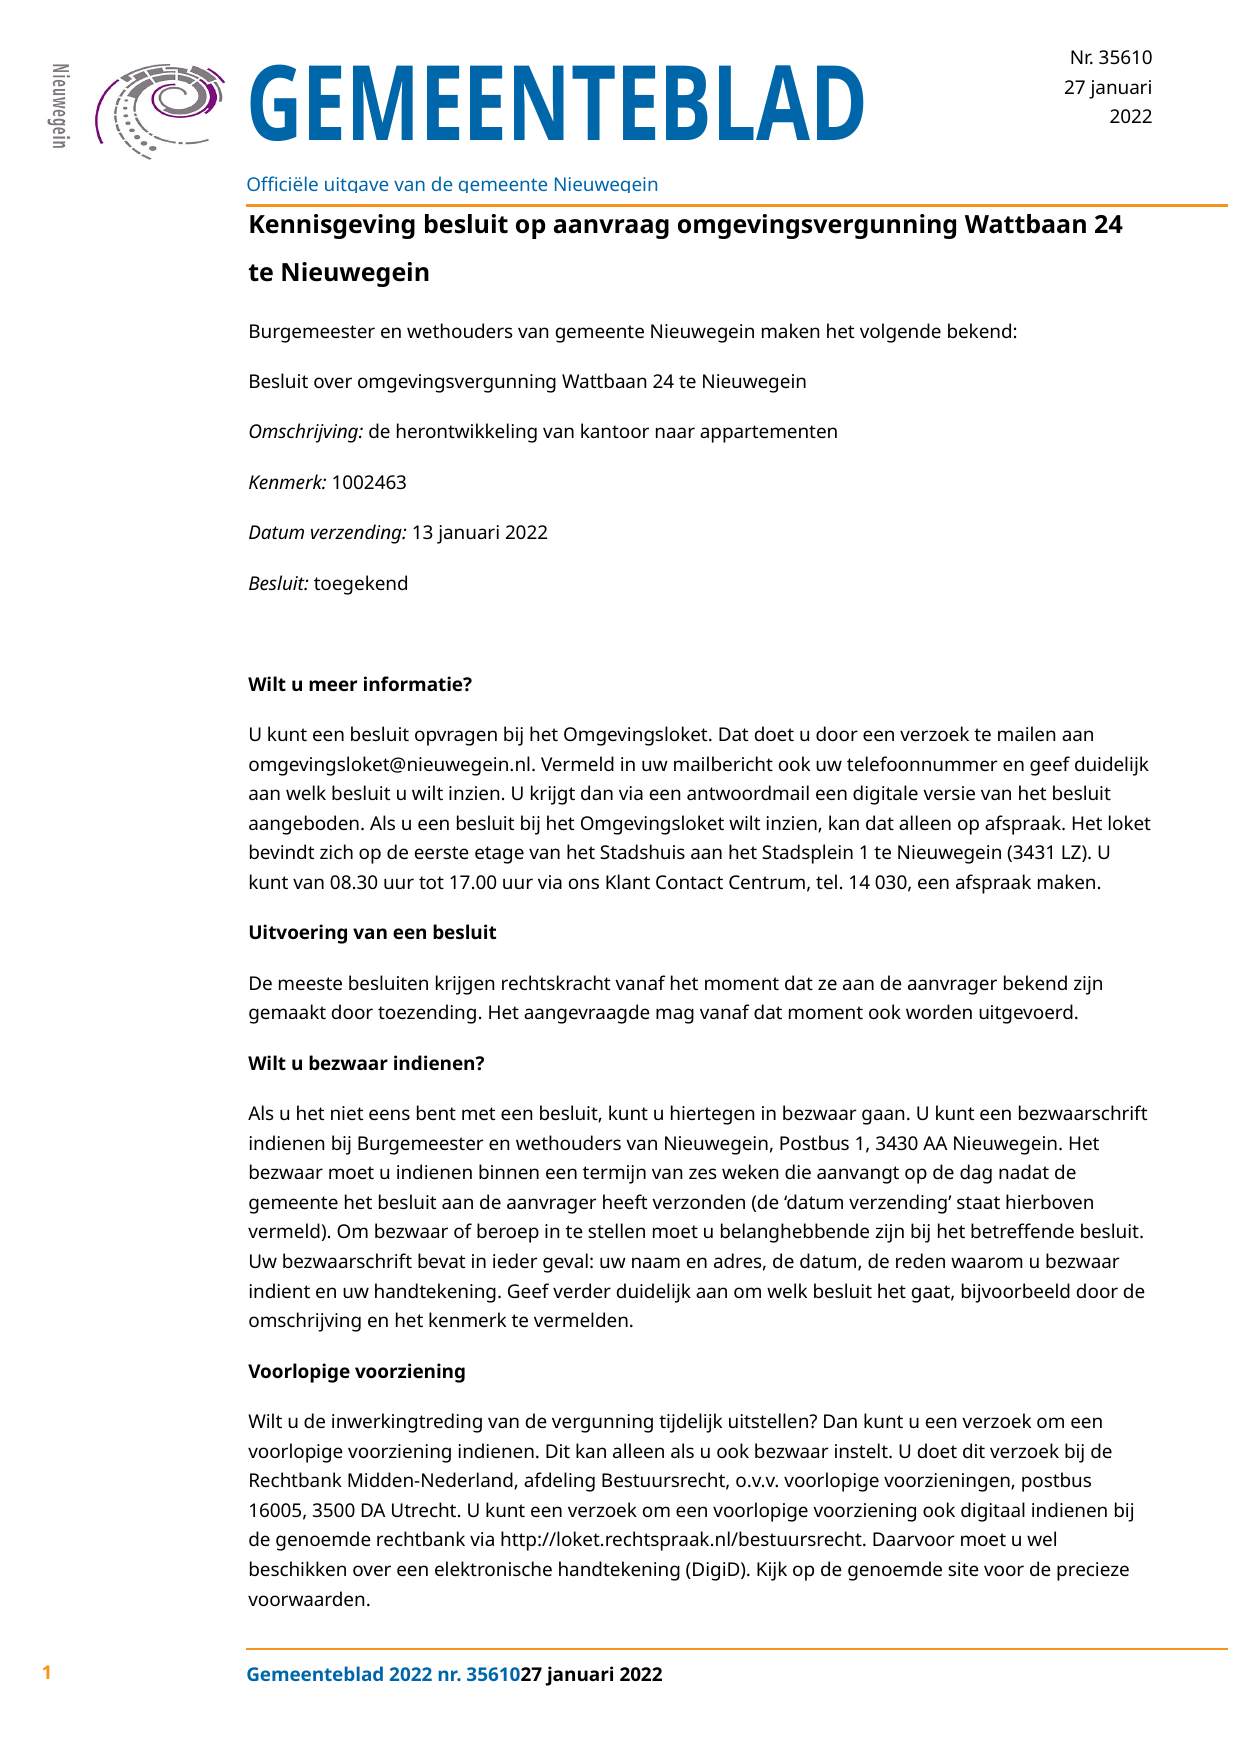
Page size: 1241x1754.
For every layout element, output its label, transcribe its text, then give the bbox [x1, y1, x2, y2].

text Datum verzending: 13 januari 2022 [248, 519, 1152, 545]
text Uitvoering van een besluit [248, 919, 1152, 945]
text Kenmerk: 1002463 [248, 469, 1152, 495]
text Wilt u bezwaar indienen? [248, 1050, 1152, 1076]
text Kennisgeving besluit op aanvraag omgevingsvergunning Wattbaan 24 te Nieuwegein [248, 207, 1152, 288]
text Besluit over omgevingsvergunning Wattbaan 24 te Nieuwegein [248, 368, 1152, 394]
text U kunt een besluit opvragen bij het Omgevingsloket. Dat doet u door een verzoek te mailen aan omgevingsloket@nieuwegein.nl. Vermeld in uw mailbericht ook uw telefoonnummer en geef duidelijk aan welk besluit u wilt inzien. U krijgt dan via een antwoordmail een digitale versie van het besluit aangeboden. Als u een besluit bij het Omgevingsloket wilt inzien, kan dat alleen op afspraak. Het loket bevindt zich op de eerste etage van het Stadshuis aan het Stadsplein 1 te Nieuwegein (3431 LZ). U kunt van 08.30 uur tot 17.00 uur via ons Klant Contact Centrum, tel. 14 030, een afspraak maken. [248, 721, 1152, 895]
text Als u het niet eens bent met een besluit, kunt u hiertegen in bezwaar gaan. U kunt een bezwaarschrift indienen bij Burgemeester en wethouders van Nieuwegein, Postbus 1, 3430 AA Nieuwegein. Het bezwaar moet u indienen binnen een termijn van zes weken die aanvangt op de dag nadat de gemeente het besluit aan de aanvrager heeft verzonden (de ‘datum verzending’ staat hierboven vermeld). Om bezwaar of beroep in te stellen moet u belanghebbende zijn bij het betreffende besluit. Uw bezwaarschrift bevat in ieder geval: uw naam en adres, de datum, de reden waarom u bezwaar indient en uw handtekening. Geef verder duidelijk aan om welk besluit het gaat, bijvoorbeeld door de omschrijving en het kenmerk te vermelden. [248, 1100, 1152, 1333]
text De meeste besluiten krijgen rechtskracht vanaf het moment dat ze aan de aanvrager bekend zijn gemaakt door toezending. Het aangevraagde mag vanaf dat moment ook worden uitgevoerd. [248, 970, 1152, 1025]
text Burgemeester en wethouders van gemeente Nieuwegein maken het volgende bekend: [248, 318, 1152, 344]
text Omschrijving: de herontwikkeling van kantoor naar appartementen [248, 419, 1152, 444]
text Voorlopige voorziening [248, 1358, 1152, 1384]
text Wilt u de inwerkingtreding van de vergunning tijdelijk uitstellen? Dan kunt u een verzoek om een voorlopige voorziening indienen. Dit kan alleen als u ook bezwaar instelt. U doet dit verzoek bij de Rechtbank Midden-Nederland, afdeling Bestuursrecht, o.v.v. voorlopige voorzieningen, postbus 16005, 3500 DA Utrecht. U kunt een verzoek om een voorlopige voorziening ook digitaal indienen bij de genoemde rechtbank via http://loket.rechtspraak.nl/bestuursrecht. Daarvoor moet u wel beschikken over een elektronische handtekening (DigiD). Kijk op de genoemde site voor de precieze voorwaarden. [248, 1408, 1152, 1612]
picture [41, 47, 231, 172]
text Wilt u meer informatie? [248, 671, 1152, 697]
text Besluit: toegekend [248, 570, 1152, 596]
